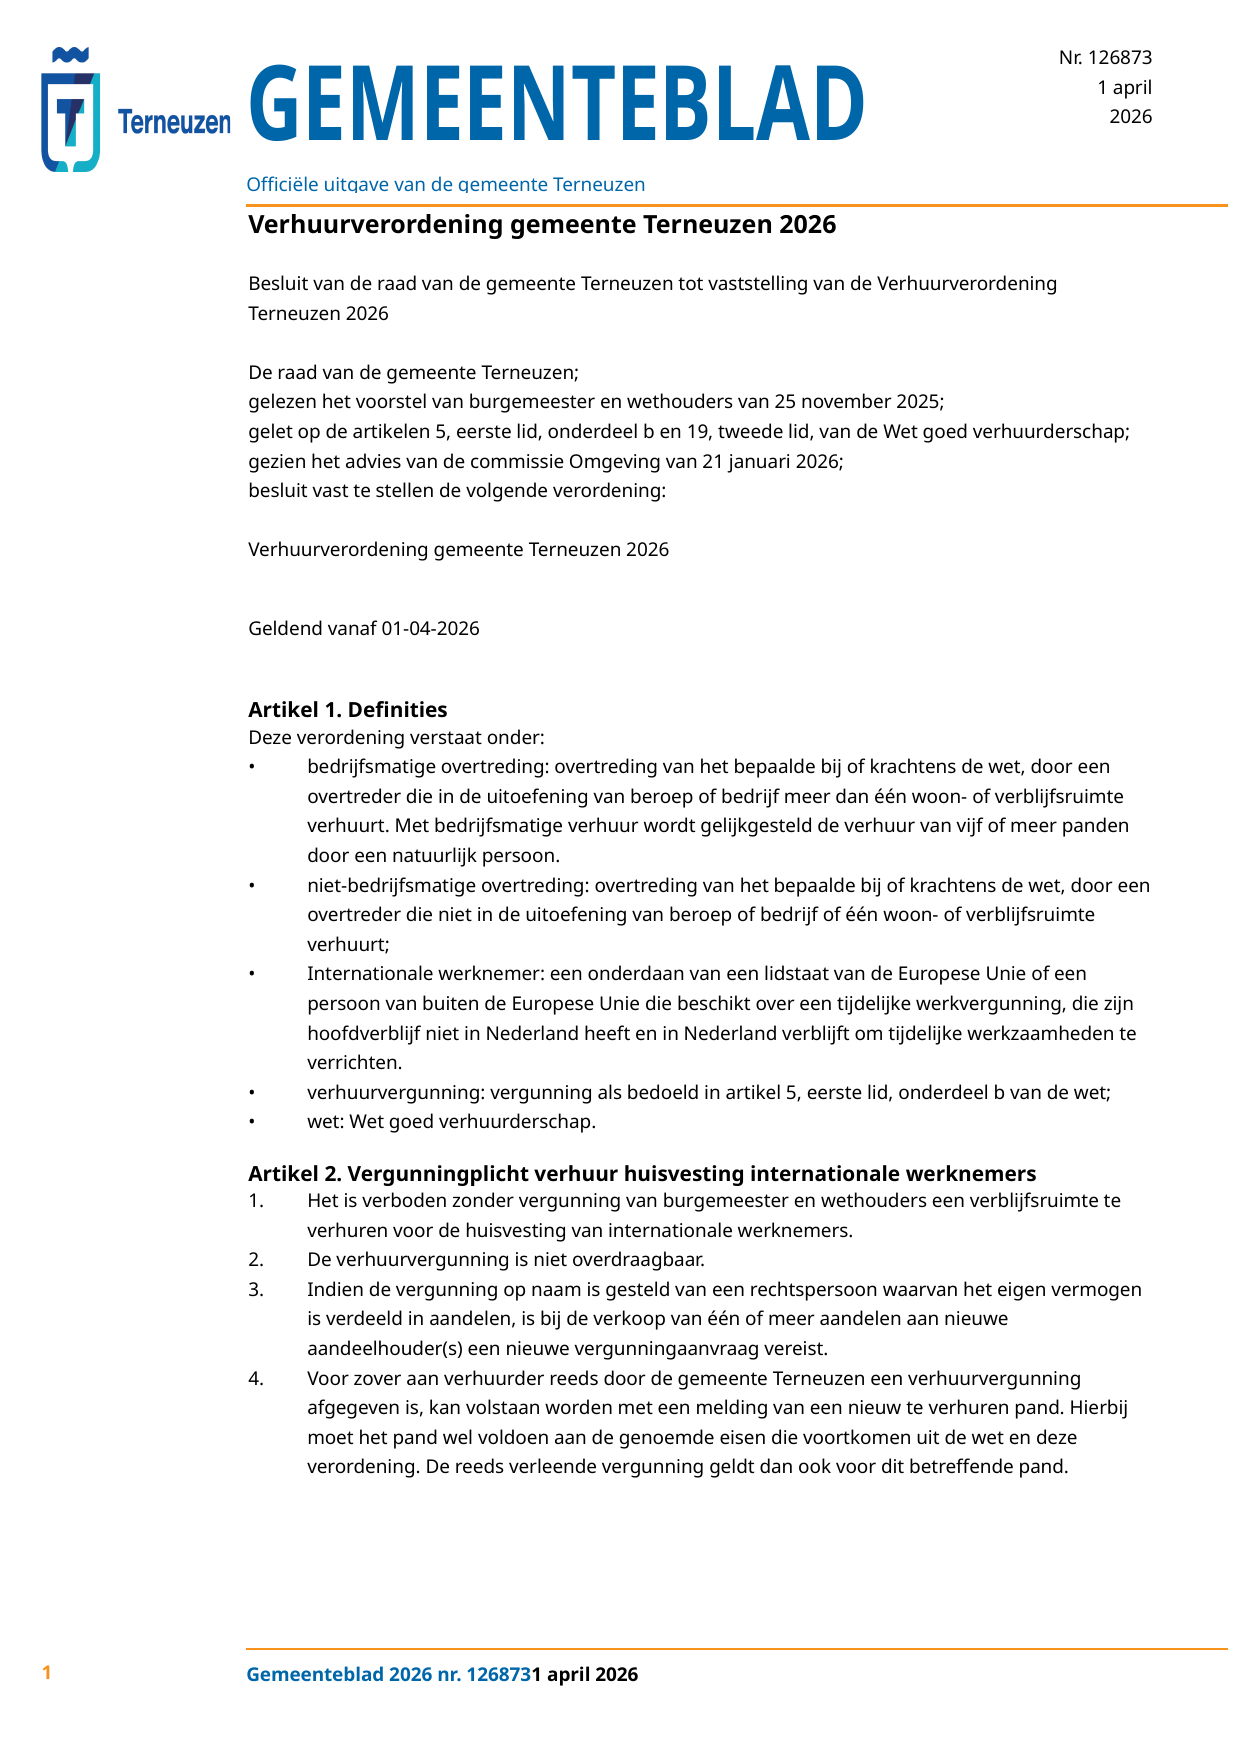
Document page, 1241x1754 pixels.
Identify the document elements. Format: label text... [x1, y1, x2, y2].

text Deze verordening verstaat onder: [248, 724, 1152, 749]
text gelet op de artikelen 5, eerste lid, onderdeel b en 19, tweede lid, van de Wet goed verhuurderschap; [248, 418, 1152, 444]
list verhuurvergunning: vergunning als bedoeld in artikel 5, eerste lid, onderdeel b van de wet; [248, 1079, 1152, 1104]
list Voor zover aan verhuurder reeds door de gemeente Terneuzen een verhuurvergunning afgegeven is, kan volstaan worden met een melding van een nieuw te verhuren pand. Hierbij moet het pand wel voldoen aan de genoemde eisen die voortkomen uit de wet en deze verordening. De reeds verleende vergunning geldt dan ook voor dit betreffende pand. [248, 1365, 1152, 1479]
picture [41, 47, 231, 172]
list Internationale werknemer: een onderdaan van een lidstaat van de Europese Unie of een persoon van buiten de Europese Unie die beschikt over een tijdelijke werkvergunning, die zijn hoofdverblijf niet in Nederland heeft en in Nederland verblijft om tijdelijke werkzaamheden te verrichten. [248, 961, 1152, 1075]
list wet: Wet goed verhuurderschap. [248, 1108, 1152, 1134]
text De raad van de gemeente Terneuzen; [248, 359, 1152, 385]
text Geldend vanaf 01-04-2026 [248, 615, 1152, 641]
list bedrijfsmatige overtreding: overtreding van het bepaalde bij of krachtens de wet, door een overtreder die in de uitoefening van beroep of bedrijf meer dan één woon- of verblijfsruimte verhuurt. Met bedrijfsmatige verhuur wordt gelijkgesteld de verhuur van vijf of meer panden door een natuurlijk persoon. [248, 753, 1152, 868]
text gezien het advies van de commissie Omgeving van 21 januari 2026; [248, 448, 1152, 473]
text Verhuurverordening gemeente Terneuzen 2026 [248, 207, 1152, 241]
text Artikel 1. Definities [248, 695, 1152, 724]
list Indien de vergunning op naam is gesteld van een rechtspersoon waarvan het eigen vermogen is verdeeld in aandelen, is bij de verkoop van één of meer aandelen aan nieuwe aandeelhouder(s) een nieuwe vergunningaanvraag vereist. [248, 1276, 1152, 1361]
text gelezen het voorstel van burgemeester en wethouders van 25 november 2025; [248, 389, 1152, 414]
text Besluit van de raad van de gemeente Terneuzen tot vaststelling van de Verhuurverordening Terneuzen 2026 [248, 270, 1152, 326]
list De verhuurvergunning is niet overdraagbaar. [248, 1246, 1152, 1272]
list Het is verboden zonder vergunning van burgemeester en wethouders een verblijfsruimte te verhuren voor de huisvesting van internationale werknemers. [248, 1187, 1152, 1243]
text Verhuurverordening gemeente Terneuzen 2026 [248, 537, 1152, 562]
text besluit vast te stellen de volgende verordening: [248, 477, 1152, 503]
list niet-bedrijfsmatige overtreding: overtreding van het bepaalde bij of krachtens de wet, door een overtreder die niet in de uitoefening van beroep of bedrijf of één woon- of verblijfsruimte verhuurt; [248, 872, 1152, 957]
text Artikel 2. Vergunningplicht verhuur huisvesting internationale werknemers [248, 1159, 1152, 1187]
